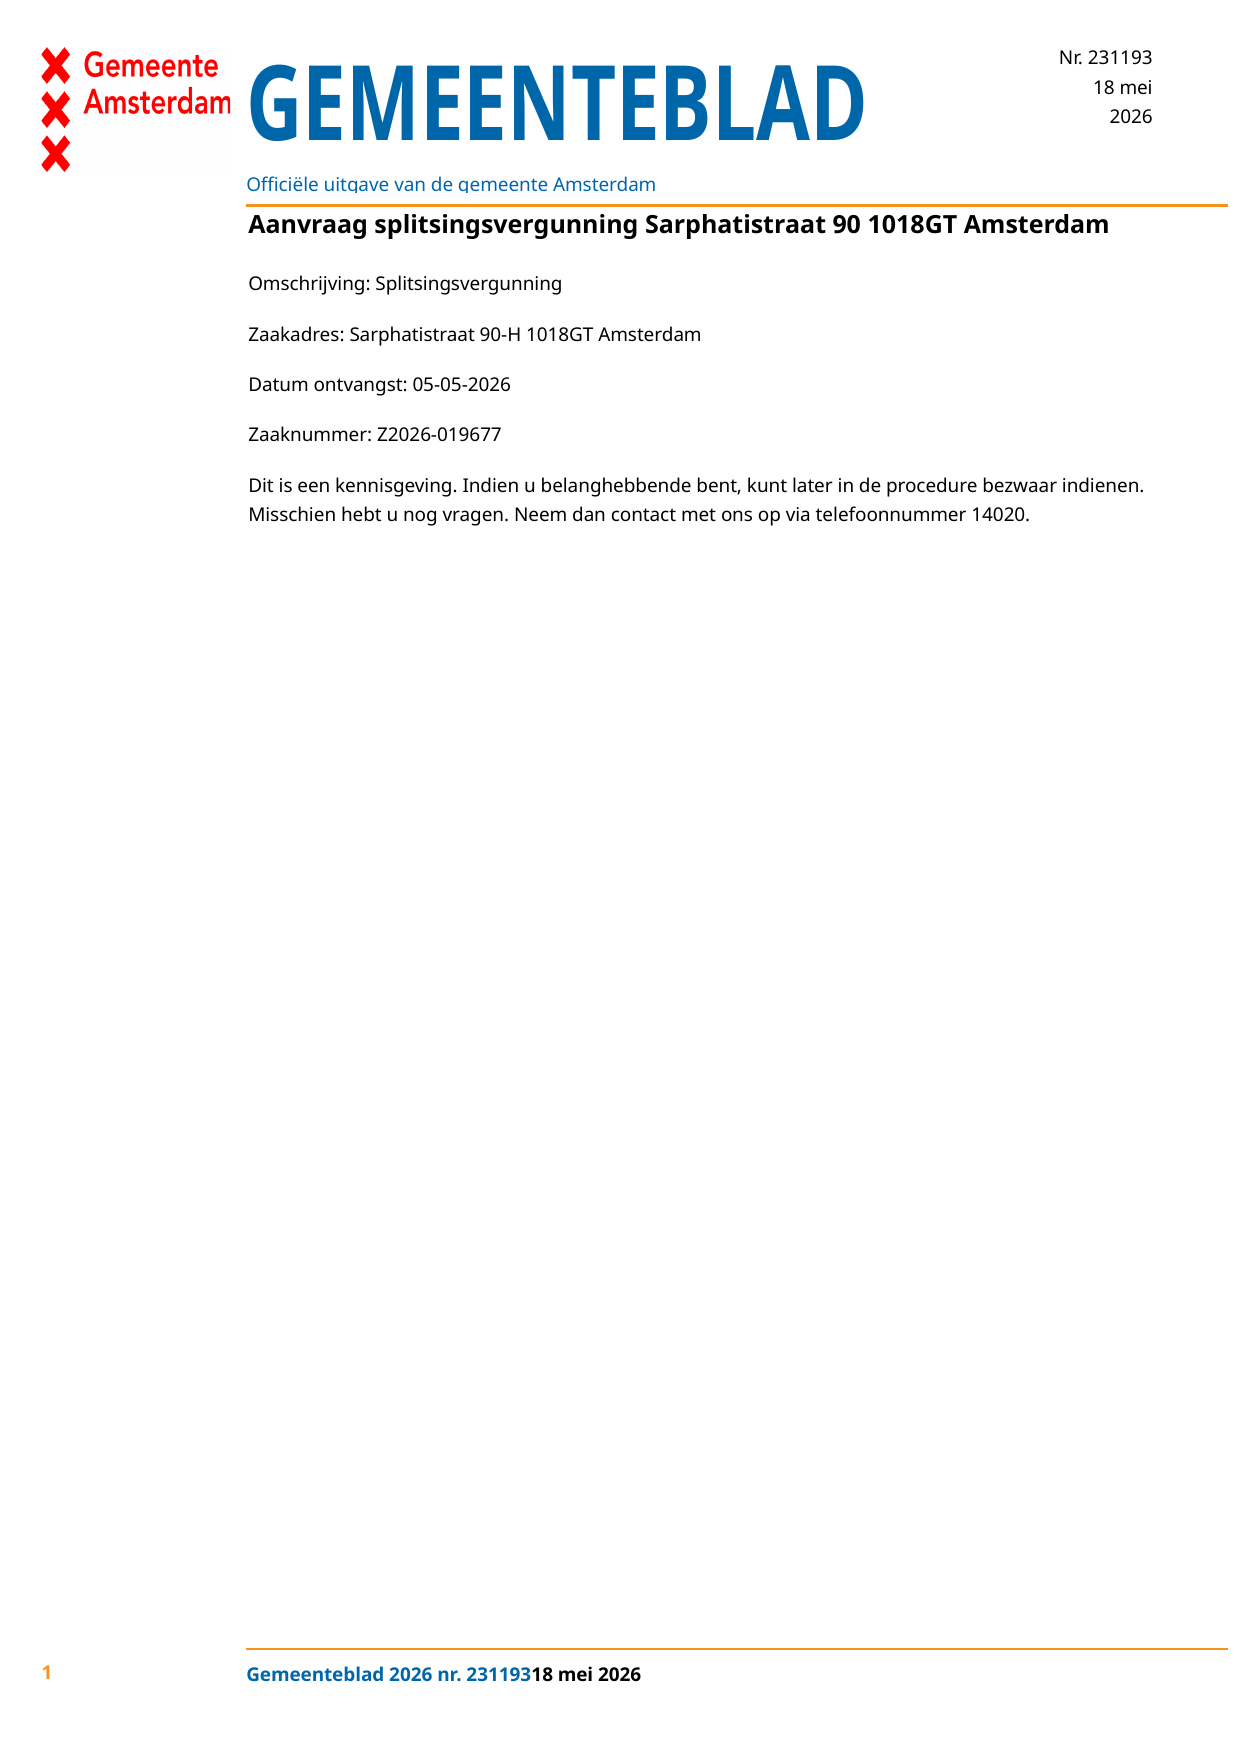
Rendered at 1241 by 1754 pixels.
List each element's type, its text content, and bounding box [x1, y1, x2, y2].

text Datum ontvangst: 05-05-2026 [248, 371, 1152, 397]
text Zaakadres: Sarphatistraat 90-H 1018GT Amsterdam [248, 321, 1152, 346]
text Dit is een kennisgeving. Indien u belanghebbende bent, kunt later in de procedure bezwaar indienen. Misschien hebt u nog vragen. Neem dan contact met ons op via telefoonnummer 14020. [248, 472, 1152, 527]
picture [41, 47, 231, 172]
text Zaaknummer: Z2026-019677 [248, 422, 1152, 447]
text Omschrijving: Splitsingsvergunning [248, 270, 1152, 296]
text Aanvraag splitsingsvergunning Sarphatistraat 90 1018GT Amsterdam [248, 207, 1152, 241]
